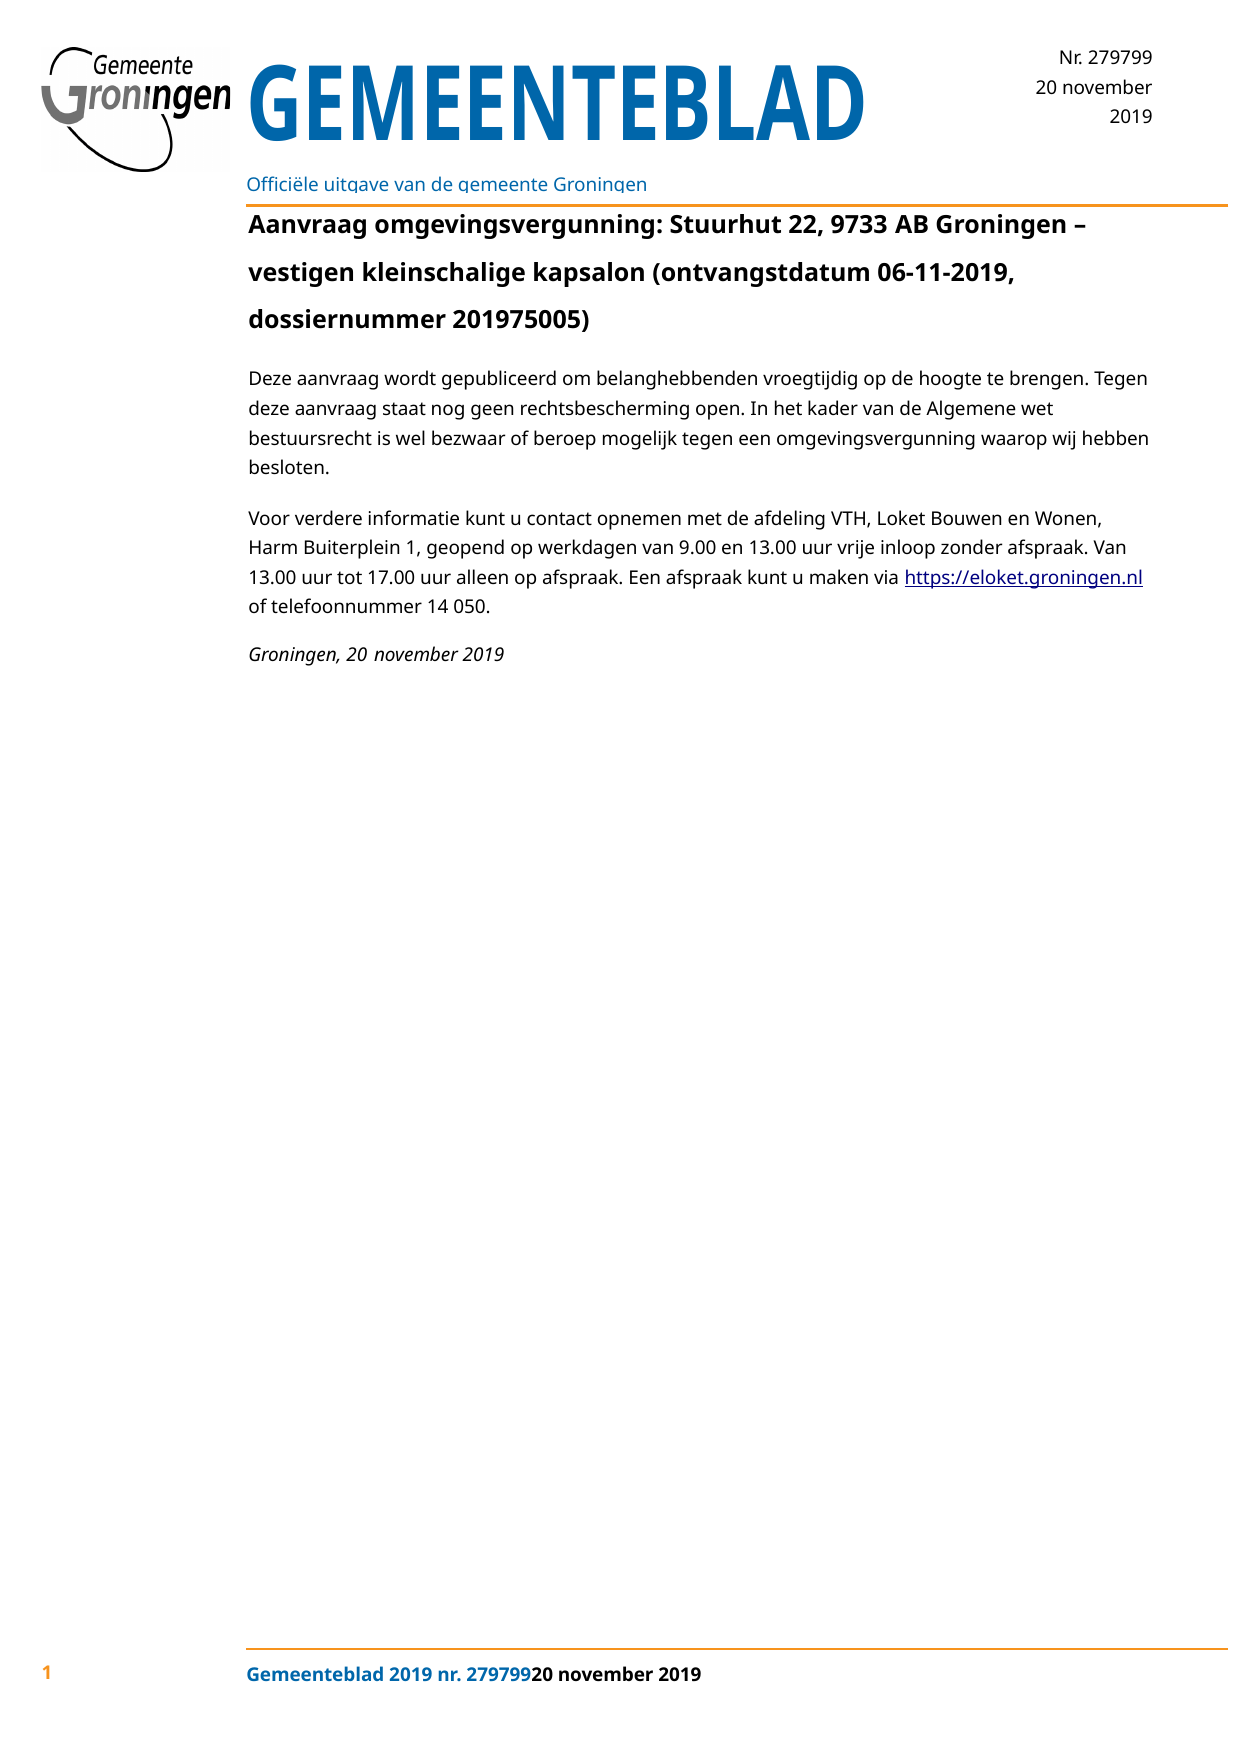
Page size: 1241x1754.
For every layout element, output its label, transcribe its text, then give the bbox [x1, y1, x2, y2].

text Deze aanvraag wordt gepubliceerd om belanghebbenden vroegtijdig op de hoogte te brengen. Tegen deze aanvraag staat nog geen rechtsbescherming open. In het kader van de Algemene wet bestuursrecht is wel bezwaar of beroep mogelijk tegen een omgevingsvergunning waarop wij hebben besloten. [248, 366, 1152, 480]
text Groningen, 20 november 2019 [248, 641, 1152, 667]
text Voor verdere informatie kunt u contact opnemen met de afdeling VTH, Loket Bouwen en Wonen, Harm Buiterplein 1, geopend op werkdagen van 9.00 en 13.00 uur vrije inloop zonder afspraak. Van 13.00 uur tot 17.00 uur alleen op afspraak. Een afspraak kunt u maken via https://eloket.groningen.nl of telefoonnummer 14 050. [248, 505, 1152, 619]
picture [41, 47, 231, 172]
text Aanvraag omgevingsvergunning: Stuurhut 22, 9733 AB Groningen – vestigen kleinschalige kapsalon (ontvangstdatum 06-11-2019, dossiernummer 201975005) [248, 207, 1152, 336]
